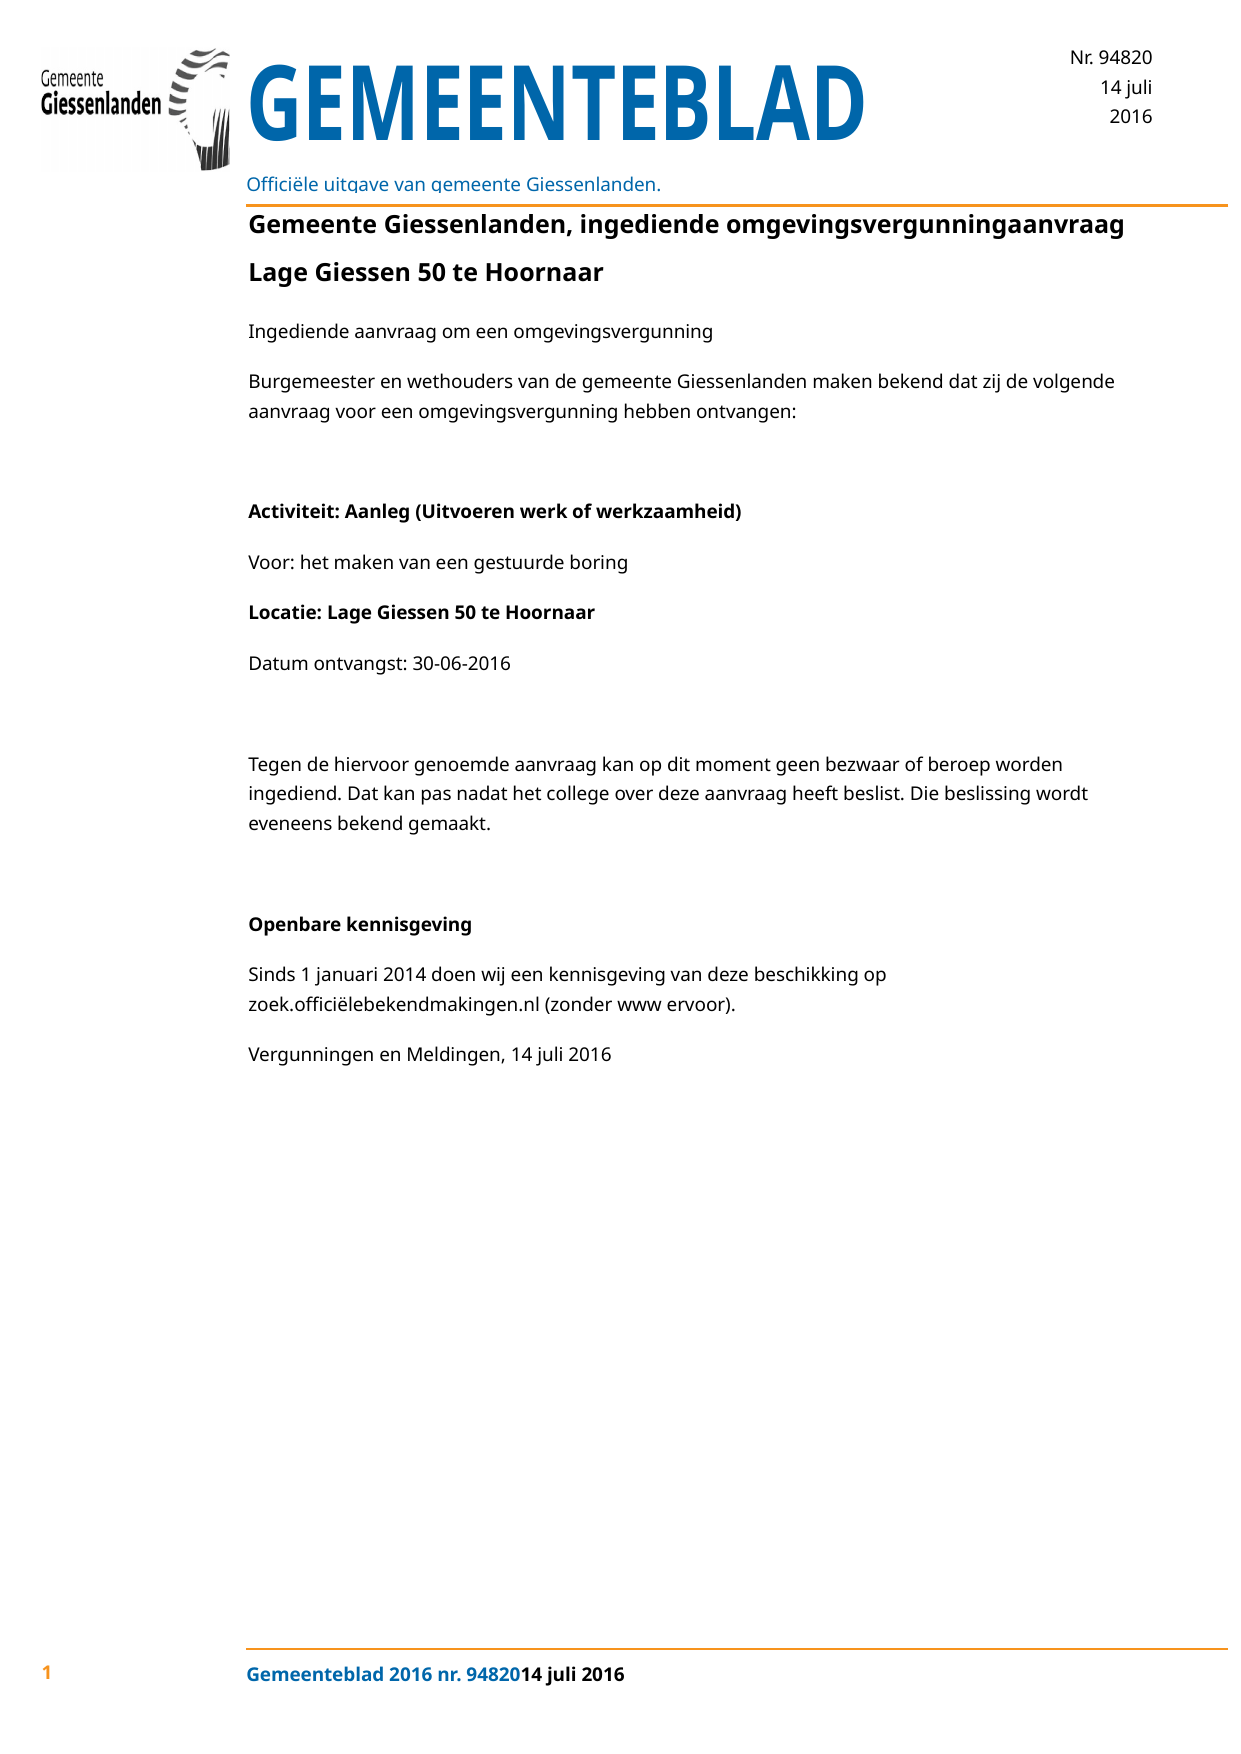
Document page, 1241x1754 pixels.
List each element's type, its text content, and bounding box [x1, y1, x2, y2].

text Gemeente Giessenlanden, ingediende omgevingsvergunningaanvraag Lage Giessen 50 te Hoornaar [248, 207, 1152, 288]
text Vergunningen en Meldingen, 14 juli 2016 [248, 1041, 1152, 1067]
text Sinds 1 januari 2014 doen wij een kennisgeving van deze beschikking op zoek.officiëlebekendmakingen.nl (zonder www ervoor). [248, 961, 1152, 1017]
text Datum ontvangst: 30-06-2016 [248, 650, 1152, 676]
text Ingediende aanvraag om een omgevingsvergunning [248, 318, 1152, 344]
text Openbare kennisgeving [248, 911, 1152, 937]
text Locatie: Lage Giessen 50 te Hoornaar [248, 599, 1152, 625]
text Activiteit: Aanleg (Uitvoeren werk of werkzaamheid) [248, 499, 1152, 524]
text Voor: het maken van een gestuurde boring [248, 549, 1152, 575]
text Tegen de hiervoor genoemde aanvraag kan op dit moment geen bezwaar of beroep worden ingediend. Dat kan pas nadat het college over deze aanvraag heeft beslist. Die beslissing wordt eveneens bekend gemaakt. [248, 751, 1152, 836]
text Burgemeester en wethouders van de gemeente Giessenlanden maken bekend dat zij de volgende aanvraag voor een omgevingsvergunning hebben ontvangen: [248, 368, 1152, 424]
picture [41, 47, 231, 172]
